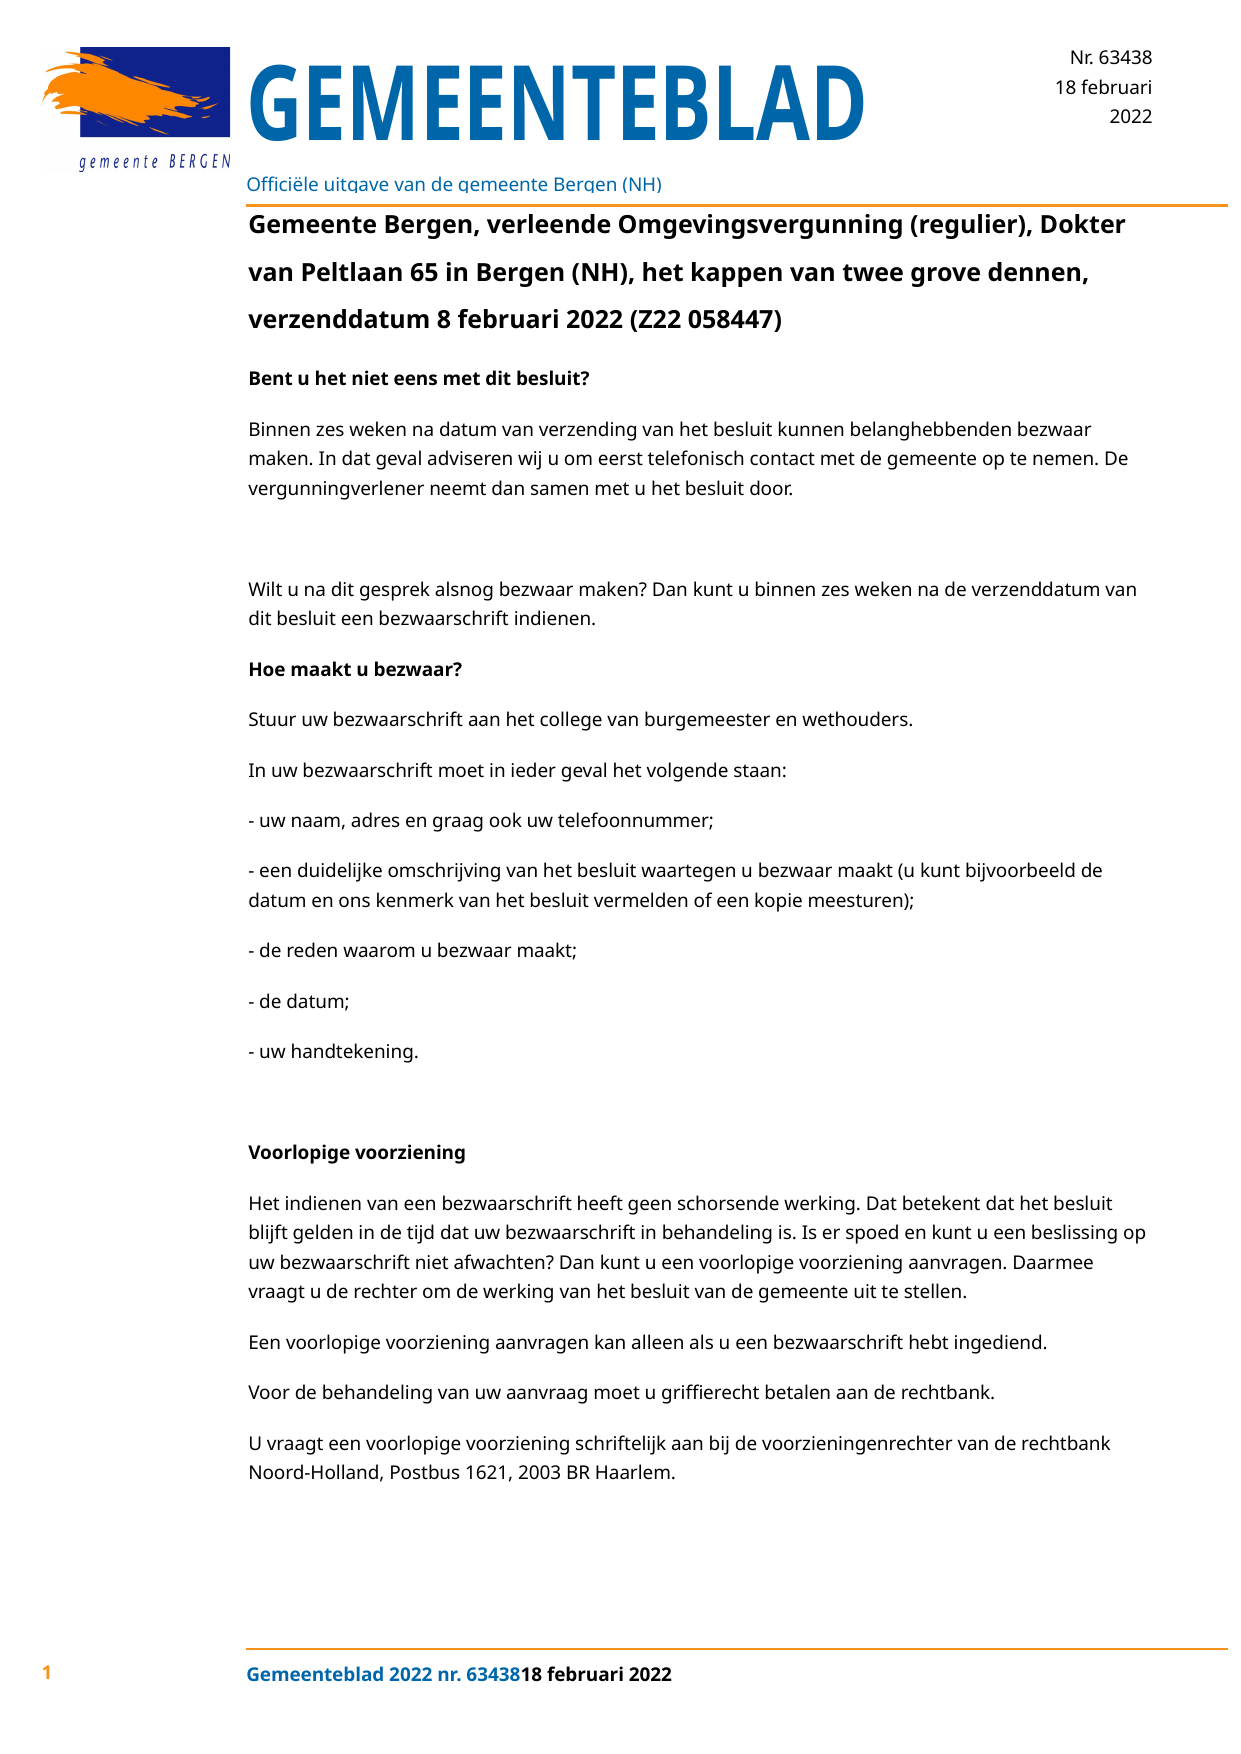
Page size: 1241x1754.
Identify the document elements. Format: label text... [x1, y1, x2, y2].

text Bent u het niet eens met dit besluit? [248, 366, 1152, 391]
text Wilt u na dit gesprek alsnog bezwaar maken? Dan kunt u binnen zes weken na de verzenddatum van dit besluit een bezwaarschrift indienen. [248, 576, 1152, 631]
text Voorlopige voorziening [248, 1139, 1152, 1165]
text - de reden waarom u bezwaar maakt; [248, 938, 1152, 963]
text Binnen zes weken na datum van verzending van het besluit kunnen belanghebbenden bezwaar maken. In dat geval adviseren wij u om eerst telefonisch contact met de gemeente op te nemen. De vergunningverlener neemt dan samen met u het besluit door. [248, 416, 1152, 501]
text In uw bezwaarschrift moet in ieder geval het volgende staan: [248, 757, 1152, 782]
text Het indienen van een bezwaarschrift heeft geen schorsende werking. Dat betekent dat het besluit blijft gelden in de tijd dat uw bezwaarschrift in behandeling is. Is er spoed en kunt u een beslissing op uw bezwaarschrift niet afwachten? Dan kunt u een voorlopige voorziening aanvragen. Daarmee vraagt u de rechter om de werking van het besluit van de gemeente uit te stellen. [248, 1190, 1152, 1304]
text U vraagt een voorlopige voorziening schriftelijk aan bij de voorzieningenrechter van de rechtbank Noord-Holland, Postbus 1621, 2003 BR Haarlem. [248, 1430, 1152, 1485]
text Gemeente Bergen, verleende Omgevingsvergunning (regulier), Dokter van Peltlaan 65 in Bergen (NH), het kappen van twee grove dennen, verzenddatum 8 februari 2022 (Z22 058447) [248, 207, 1152, 336]
text - een duidelijke omschrijving van het besluit waartegen u bezwaar maakt (u kunt bijvoorbeeld de datum en ons kenmerk van het besluit vermelden of een kopie meesturen); [248, 858, 1152, 913]
text Voor de behandeling van uw aanvraag moet u griffierecht betalen aan de rechtbank. [248, 1379, 1152, 1405]
picture [41, 47, 231, 172]
text Een voorlopige voorziening aanvragen kan alleen als u een bezwaarschrift hebt ingediend. [248, 1329, 1152, 1354]
text - uw naam, adres en graag ook uw telefoonnummer; [248, 807, 1152, 833]
text Stuur uw bezwaarschrift aan het college van burgemeester en wethouders. [248, 706, 1152, 732]
text Hoe maakt u bezwaar? [248, 656, 1152, 682]
text - uw handtekening. [248, 1038, 1152, 1064]
text - de datum; [248, 988, 1152, 1014]
